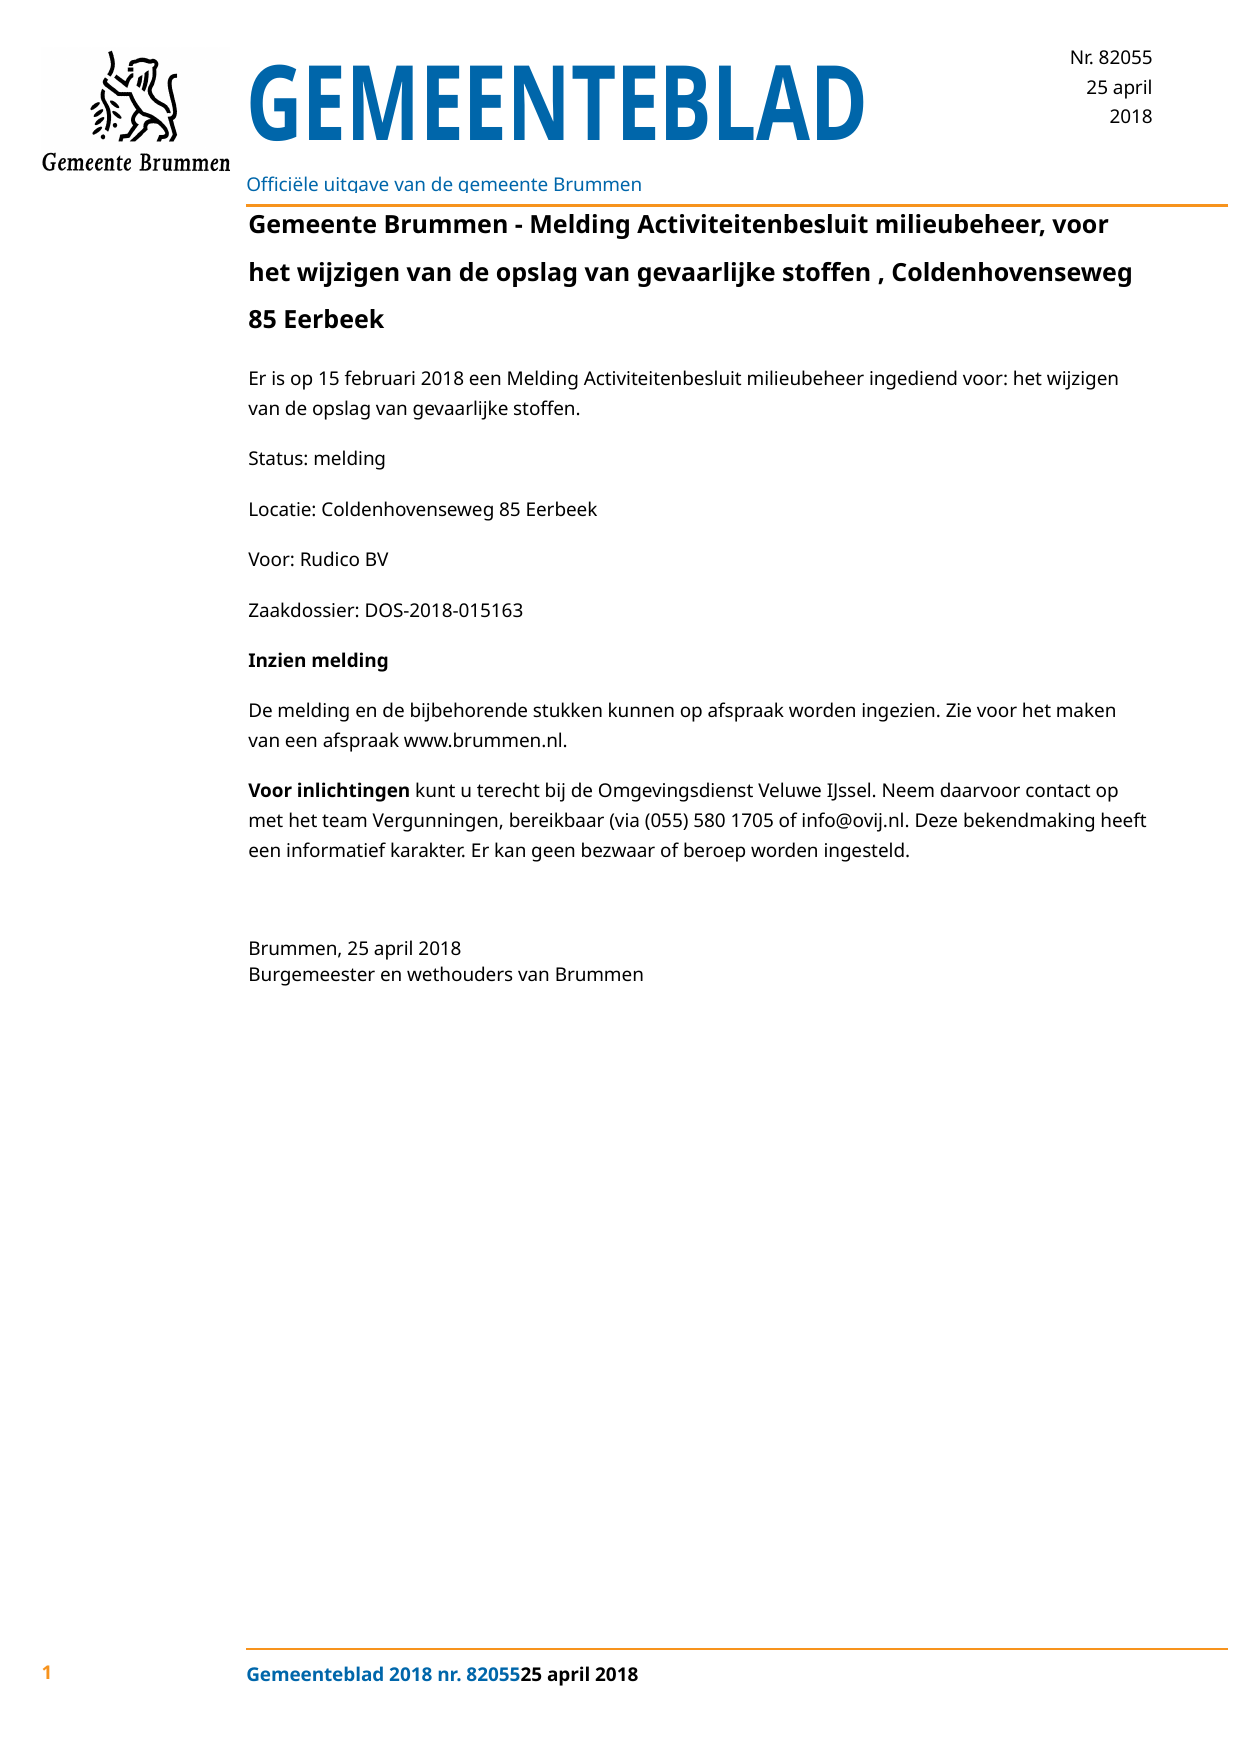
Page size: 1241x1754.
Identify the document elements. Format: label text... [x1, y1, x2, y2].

text Gemeente Brummen - Melding Activiteitenbesluit milieubeheer, voor het wijzigen van de opslag van gevaarlijke stoffen , Coldenhovenseweg 85 Eerbeek [248, 207, 1152, 336]
text Inzien melding [248, 647, 1152, 673]
text Voor: Rudico BV [248, 546, 1152, 572]
text Voor inlichtingen kunt u terecht bij de Omgevingsdienst Veluwe IJssel. Neem daarvoor contact op met het team Vergunningen, bereikbaar (via (055) 580 1705 of info@ovij.nl. Deze bekendmaking heeft een informatief karakter. Er kan geen bezwaar of beroep worden ingesteld. [248, 778, 1152, 862]
text Zaakdossier: DOS-2018-015163 [248, 597, 1152, 622]
text Brummen, 25 april 2018 [248, 935, 1152, 961]
text Er is op 15 februari 2018 een Melding Activiteitenbesluit milieubeheer ingediend voor: het wijzigen van de opslag van gevaarlijke stoffen. [248, 366, 1152, 421]
text De melding en de bijbehorende stukken kunnen op afspraak worden ingezien. Zie voor het maken van een afspraak www.brummen.nl. [248, 698, 1152, 753]
picture [41, 47, 231, 172]
text Status: melding [248, 446, 1152, 471]
text Burgemeester en wethouders van Brummen [248, 961, 1152, 986]
text Locatie: Coldenhovenseweg 85 Eerbeek [248, 496, 1152, 522]
